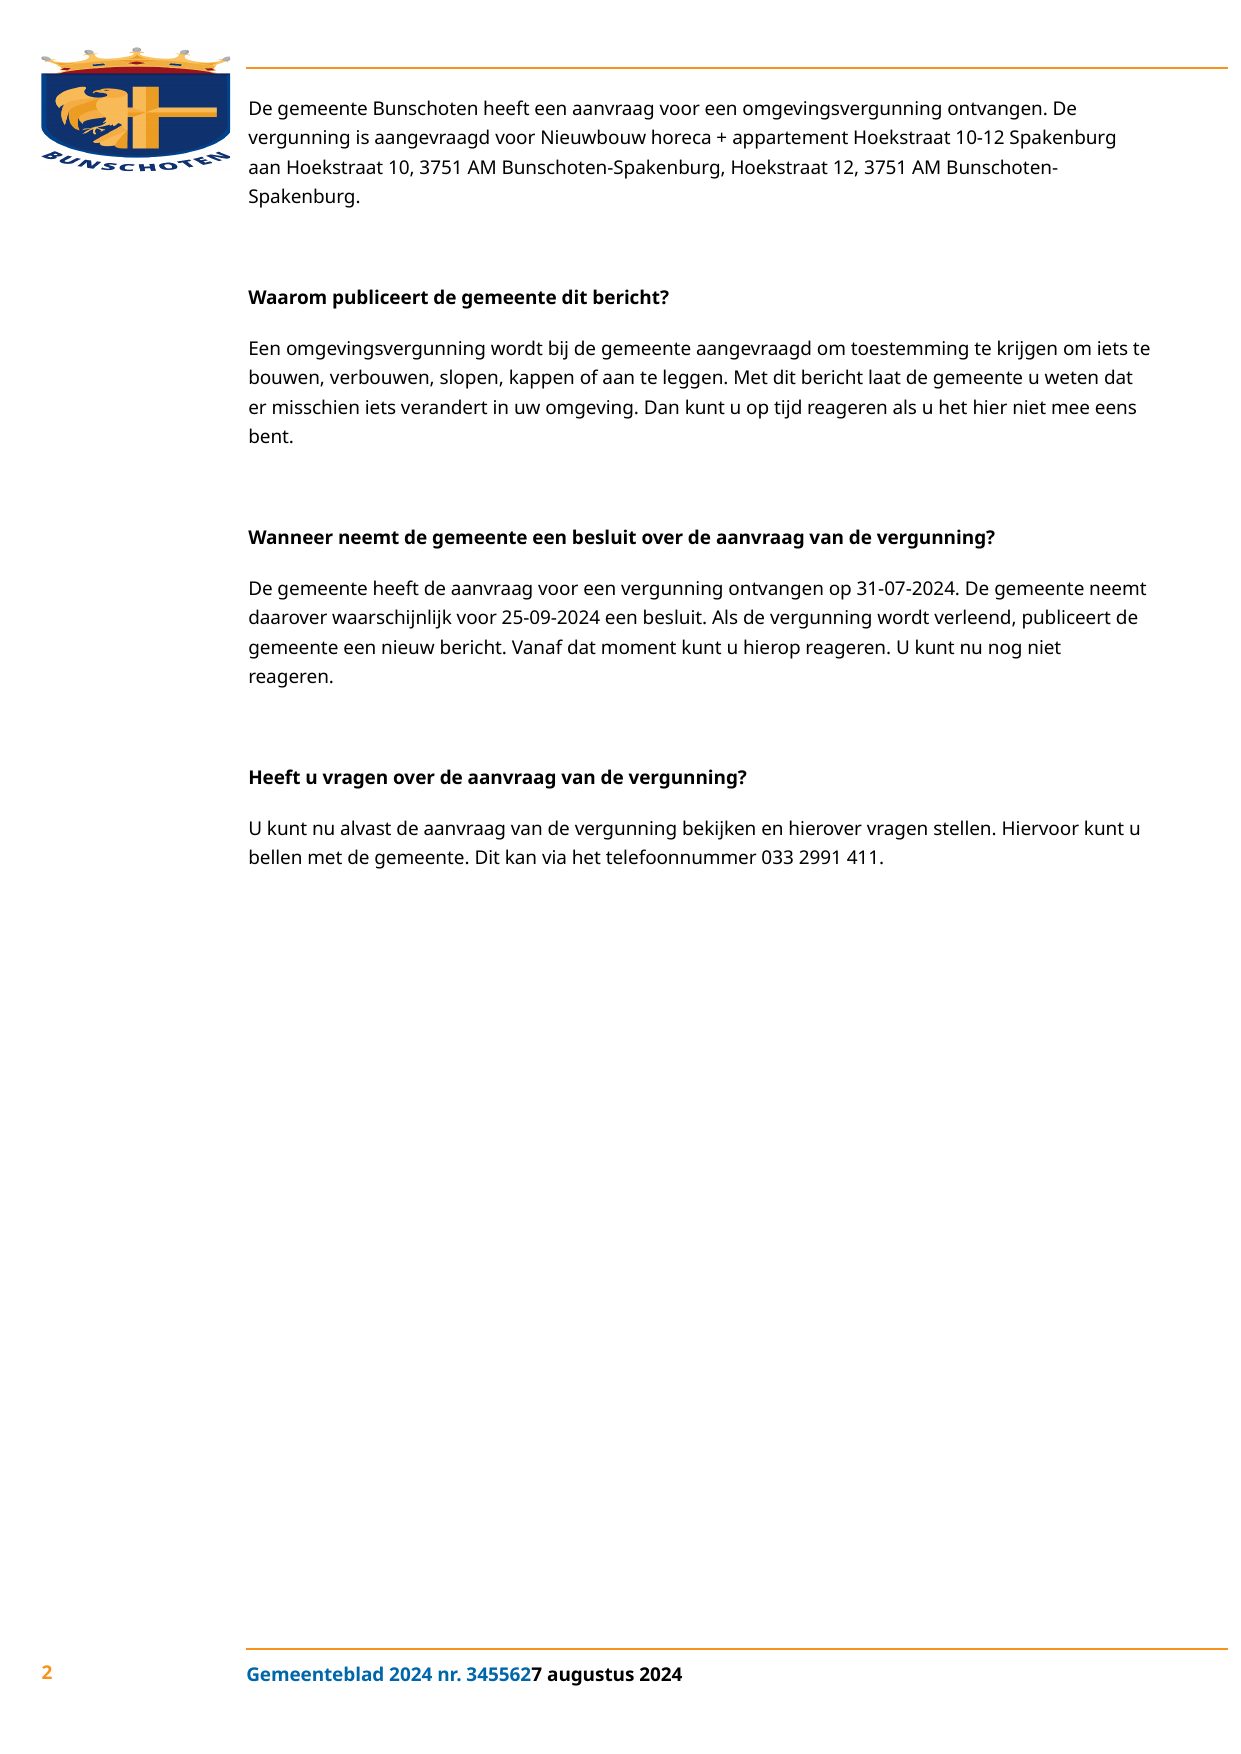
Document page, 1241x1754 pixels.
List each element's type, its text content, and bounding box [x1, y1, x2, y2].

text U kunt nu alvast de aanvraag van de vergunning bekijken en hierover vragen stellen. Hiervoor kunt u bellen met de gemeente. Dit kan via het telefoonnummer 033 2991 411. [248, 815, 1152, 870]
text Waarom publiceert de gemeente dit bericht? [248, 284, 1152, 310]
picture [41, 47, 231, 172]
text De gemeente Bunschoten heeft een aanvraag voor een omgevingsvergunning ontvangen. De vergunning is aangevraagd voor Nieuwbouw horeca + appartement Hoekstraat 10-12 Spakenburg aan Hoekstraat 10, 3751 AM Bunschoten-Spakenburg, Hoekstraat 12, 3751 AM Bunschoten-Spakenburg. [248, 95, 1152, 209]
text Heeft u vragen over de aanvraag van de vergunning? [248, 764, 1152, 790]
text De gemeente heeft de aanvraag voor een vergunning ontvangen op 31-07-2024. De gemeente neemt daarover waarschijnlijk voor 25-09-2024 een besluit. Als de vergunning wordt verleend, publiceert de gemeente een nieuw bericht. Vanaf dat moment kunt u hierop reageren. U kunt nu nog niet reageren. [248, 575, 1152, 689]
text Wanneer neemt de gemeente een besluit over de aanvraag van de vergunning? [248, 524, 1152, 550]
text Een omgevingsvergunning wordt bij de gemeente aangevraagd om toestemming te krijgen om iets te bouwen, verbouwen, slopen, kappen of aan te leggen. Met dit bericht laat de gemeente u weten dat er misschien iets verandert in uw omgeving. Dan kunt u op tijd reageren als u het hier niet mee eens bent. [248, 335, 1152, 449]
